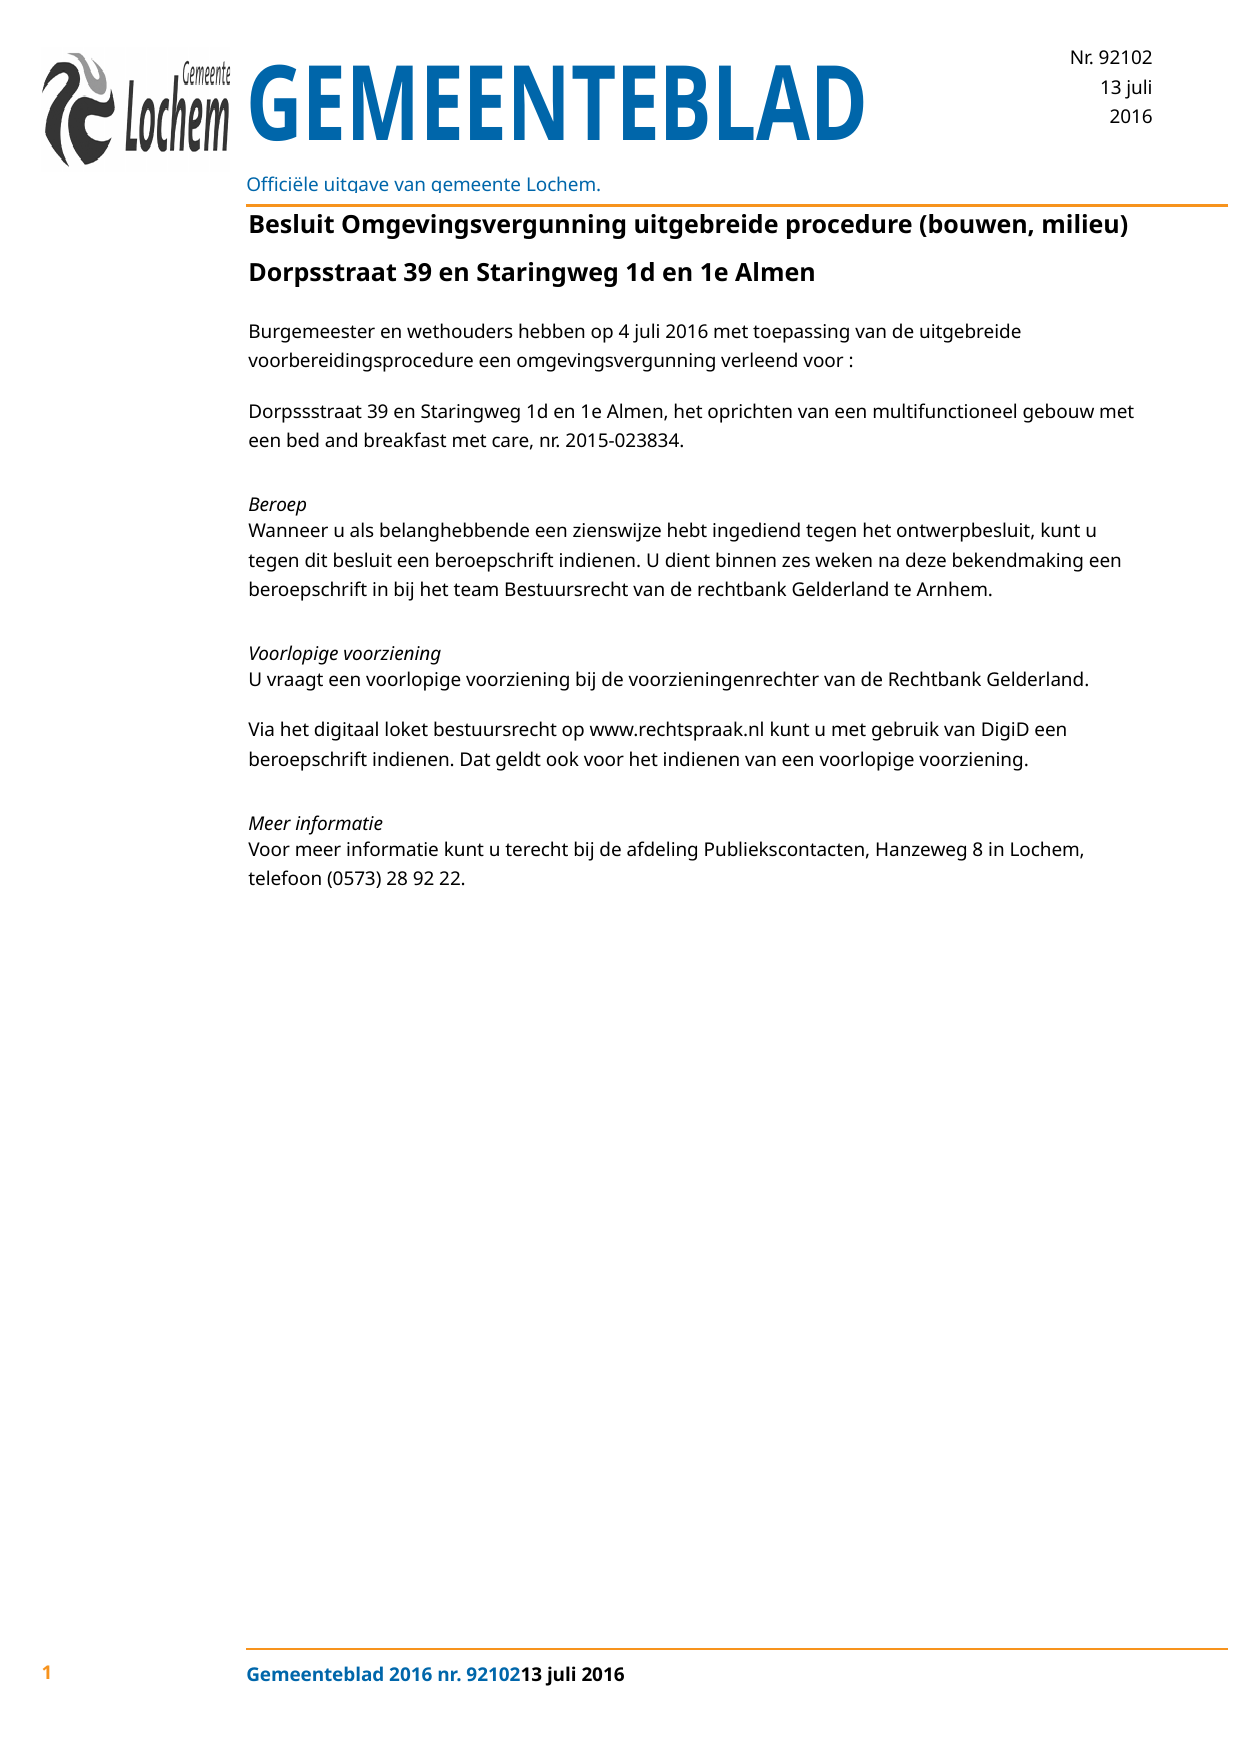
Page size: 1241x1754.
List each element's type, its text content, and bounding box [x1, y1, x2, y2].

text U vraagt een voorlopige voorziening bij de voorzieningenrechter van de Rechtbank Gelderland. [248, 666, 1152, 692]
text Voorlopige voorziening [248, 640, 1152, 666]
text Besluit Omgevingsvergunning uitgebreide procedure (bouwen, milieu) Dorpsstraat 39 en Staringweg 1d en 1e Almen [248, 207, 1152, 288]
text Via het digitaal loket bestuursrecht op www.rechtspraak.nl kunt u met gebruik van DigiD een beroepschrift indienen. Dat geldt ook voor het indienen van een voorlopige voorziening. [248, 716, 1152, 772]
text Beroep [248, 491, 1152, 517]
picture [41, 47, 231, 172]
text Meer informatie [248, 810, 1152, 836]
text Voor meer informatie kunt u terecht bij de afdeling Publiekscontacten, Hanzeweg 8 in Lochem, telefoon (0573) 28 92 22. [248, 836, 1152, 891]
text Burgemeester en wethouders hebben op 4 juli 2016 met toepassing van de uitgebreide voorbereidingsprocedure een omgevingsvergunning verleend voor : [248, 318, 1152, 373]
text Wanneer u als belanghebbende een zienswijze hebt ingediend tegen het ontwerpbesluit, kunt u tegen dit besluit een beroepschrift indienen. U dient binnen zes weken na deze bekendmaking een beroepschrift in bij het team Bestuursrecht van de rechtbank Gelderland te Arnhem. [248, 517, 1152, 602]
text Dorpssstraat 39 en Staringweg 1d en 1e Almen, het oprichten van een multifunctioneel gebouw met een bed and breakfast met care, nr. 2015-023834. [248, 398, 1152, 453]
